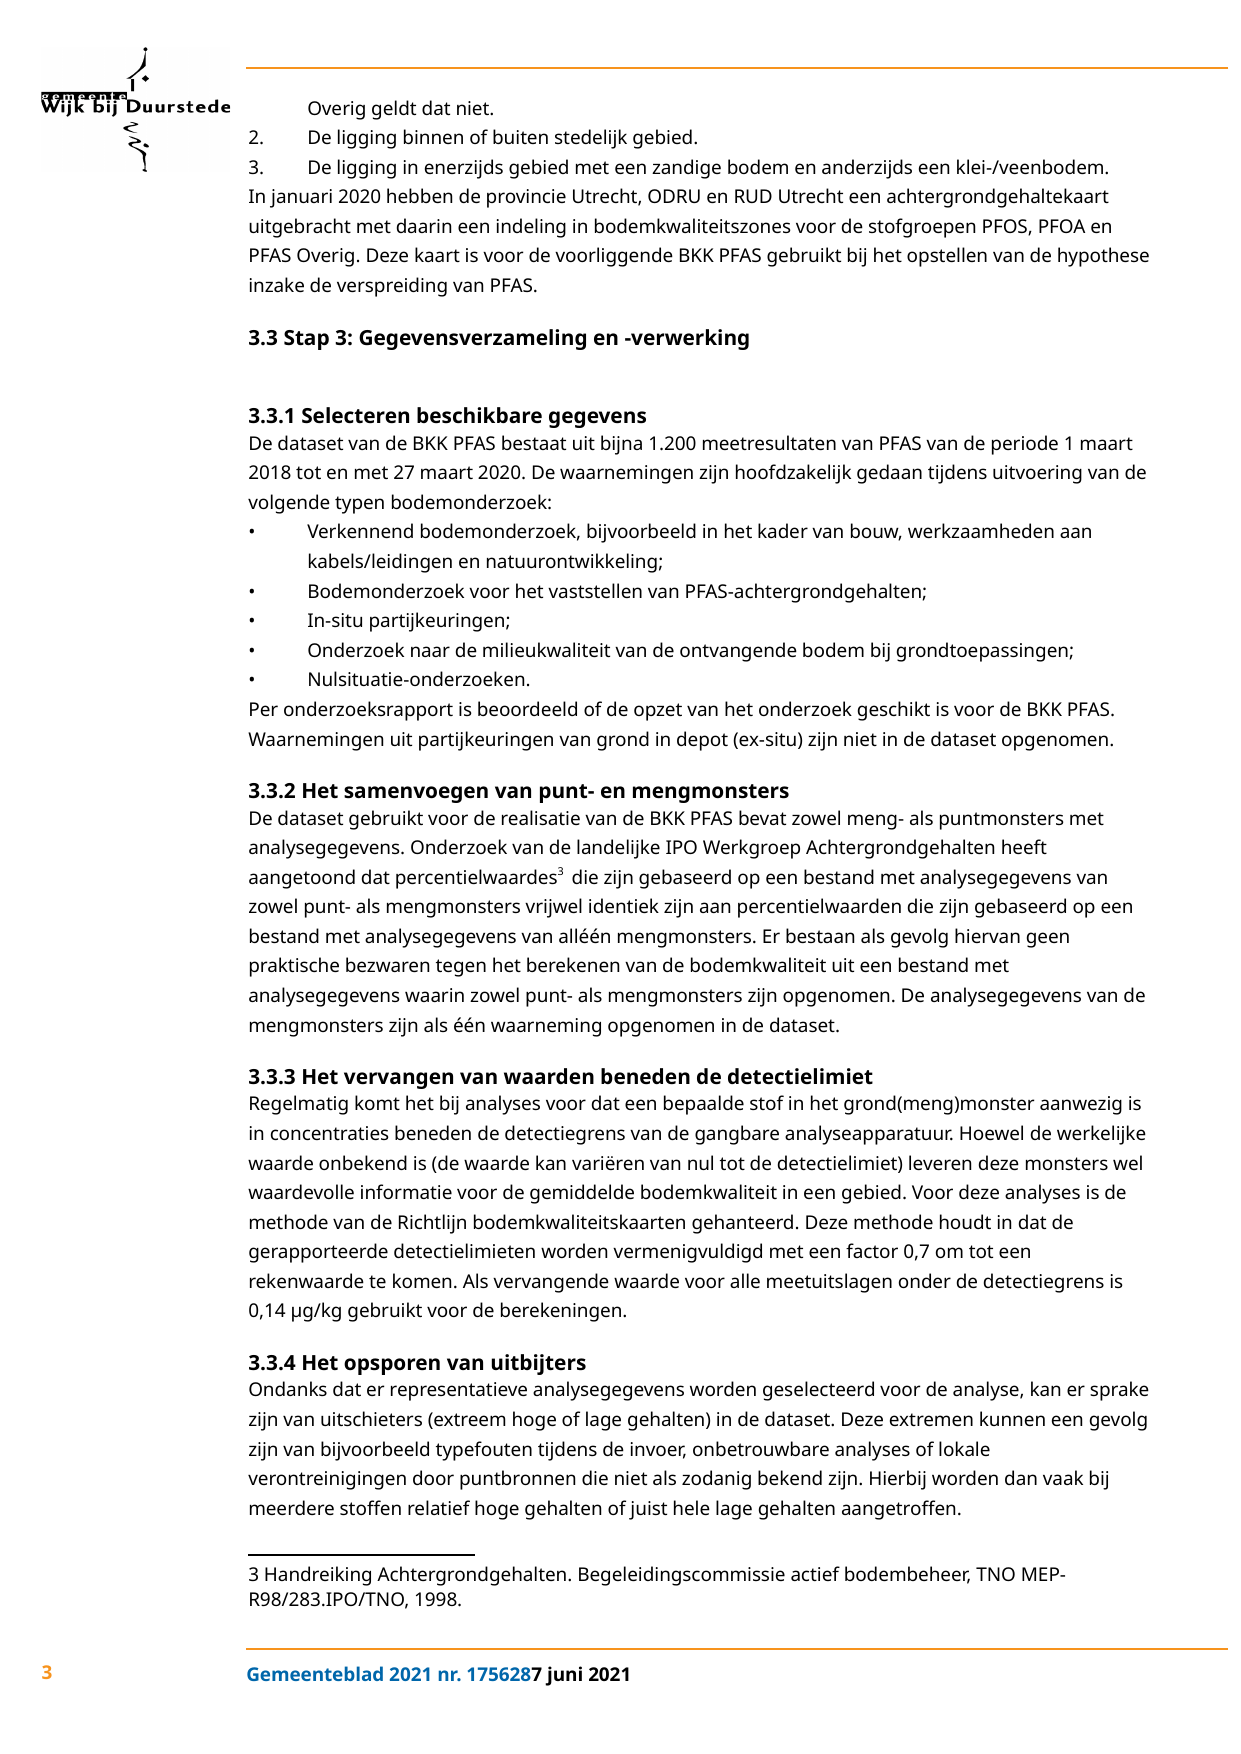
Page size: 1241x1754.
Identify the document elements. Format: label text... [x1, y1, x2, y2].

list In-situ partijkeuringen; [248, 607, 1152, 633]
text 3.3.1 Selecteren beschikbare gegevens [248, 402, 1152, 430]
text 3.3 Stap 3: Gegevensverzameling en -verwerking [248, 323, 1152, 351]
text Ondanks dat er representatieve analysegegevens worden geselecteerd voor de analyse, kan er sprake zijn van uitschieters (extreem hoge of lage gehalten) in de dataset. Deze extremen kunnen een gevolg zijn van bijvoorbeeld typefouten tijdens de invoer, onbetrouwbare analyses of lokale verontreinigingen door puntbronnen die niet als zodanig bekend zijn. Hierbij worden dan vaak bij meerdere stoffen relatief hoge gehalten of juist hele lage gehalten aangetroffen. [248, 1377, 1152, 1521]
text 3.3.4 Het opsporen van uitbijters [248, 1348, 1152, 1377]
list De ligging binnen of buiten stedelijk gebied. [248, 124, 1152, 150]
text 3.3.3 Het vervangen van waarden beneden de detectielimiet [248, 1062, 1152, 1091]
picture [41, 47, 231, 172]
list Overig geldt dat niet. [248, 95, 1152, 121]
text In januari 2020 hebben de provincie Utrecht, ODRU en RUD Utrecht een achtergrondgehaltekaart uitgebracht met daarin een indeling in bodemkwaliteitszones voor de stofgroepen PFOS, PFOA en PFAS Overig. Deze kaart is voor de voorliggende BKK PFAS gebruikt bij het opstellen van de hypothese inzake de verspreiding van PFAS. [248, 183, 1152, 298]
text Handreiking Achtergrondgehalten. Begeleidingscommissie actief bodembeheer, TNO MEP-R98/283.IPO/TNO, 1998. [248, 1561, 1152, 1612]
text Regelmatig komt het bij analyses voor dat een bepaalde stof in het grond(meng)monster aanwezig is in concentraties beneden de detectiegrens van de gangbare analyseapparatuur. Hoewel de werkelijke waarde onbekend is (de waarde kan variëren van nul tot de detectielimiet) leveren deze monsters wel waardevolle informatie voor de gemiddelde bodemkwaliteit in een gebied. Voor deze analyses is de methode van de Richtlijn bodemkwaliteitskaarten gehanteerd. Deze methode houdt in dat de gerapporteerde detectielimieten worden vermenigvuldigd met een factor 0,7 om tot een rekenwaarde te komen. Als vervangende waarde voor alle meetuitslagen onder de detectiegrens is 0,14 µg/kg gebruikt voor de berekeningen. [248, 1091, 1152, 1323]
list Onderzoek naar de milieukwaliteit van de ontvangende bodem bij grondtoepassingen; [248, 637, 1152, 663]
text 3.3.2 Het samenvoegen van punt- en mengmonsters [248, 776, 1152, 805]
list Bodemonderzoek voor het vaststellen van PFAS-achtergrondgehalten; [248, 578, 1152, 604]
list Verkennend bodemonderzoek, bijvoorbeeld in het kader van bouw, werkzaamheden aan kabels/leidingen en natuurontwikkeling; [248, 519, 1152, 574]
text De dataset gebruikt voor de realisatie van de BKK PFAS bevat zowel meng- als puntmonsters met analysegegevens. Onderzoek van de landelijke IPO Werkgroep Achtergrondgehalten heeft aangetoond dat percentielwaardes die zijn gebaseerd op een bestand met analysegegevens van zowel punt- als mengmonsters vrijwel identiek zijn aan percentielwaarden die zijn gebaseerd op een bestand met analysegegevens van alléén mengmonsters. Er bestaan als gevolg hiervan geen praktische bezwaren tegen het berekenen van de bodemkwaliteit uit een bestand met analysegegevens waarin zowel punt- als mengmonsters zijn opgenomen. De analysegegevens van de mengmonsters zijn als één waarneming opgenomen in de dataset. [248, 805, 1152, 1037]
text Per onderzoeksrapport is beoordeeld of de opzet van het onderzoek geschikt is voor de BKK PFAS. Waarnemingen uit partijkeuringen van grond in depot (ex-situ) zijn niet in de dataset opgenomen. [248, 696, 1152, 752]
list De ligging in enerzijds gebied met een zandige bodem en anderzijds een klei-/veenbodem. [248, 154, 1152, 180]
text De dataset van de BKK PFAS bestaat uit bijna 1.200 meetresultaten van PFAS van de periode 1 maart 2018 tot en met 27 maart 2020. De waarnemingen zijn hoofdzakelijk gedaan tijdens uitvoering van de volgende typen bodemonderzoek: [248, 430, 1152, 515]
list Nulsituatie-onderzoeken. [248, 667, 1152, 692]
